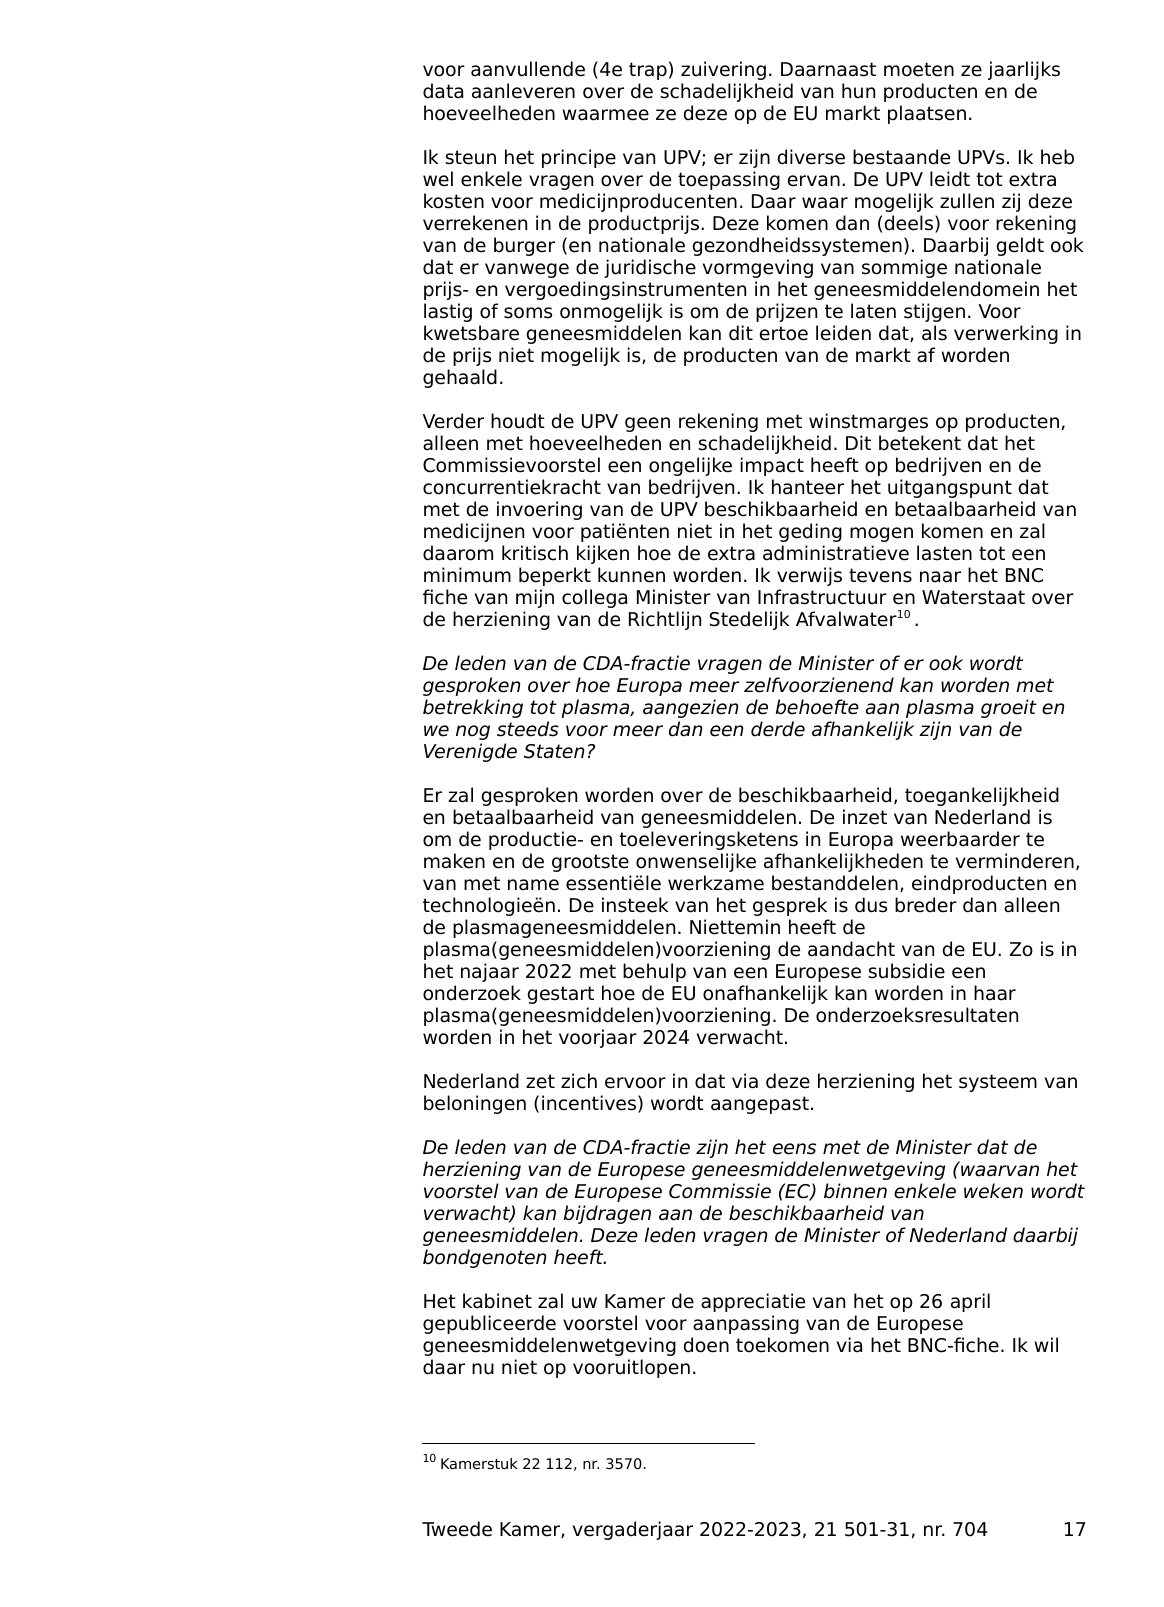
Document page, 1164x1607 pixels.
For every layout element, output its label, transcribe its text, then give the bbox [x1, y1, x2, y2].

text De leden van de CDA-fractie vragen de Minister of er ook wordt gesproken over hoe Europa meer zelfvoorzienend kan worden met betrekking tot plasma, aangezien de behoefte aan plasma groeit en we nog steeds voor meer dan een derde afhankelijk zijn van de Verenigde Staten? [422, 653, 1087, 763]
text Nederland zet zich ervoor in dat via deze herziening het systeem van beloningen (incentives) wordt aangepast. [422, 1071, 1087, 1115]
text Er zal gesproken worden over de beschikbaarheid, toegankelijkheid en betaalbaarheid van geneesmiddelen. De inzet van Nederland is om de productie- en toeleveringsketens in Europa weerbaarder te maken en de grootste onwenselijke afhankelijkheden te verminderen, van met name essentiële werkzame bestanddelen, eindproducten en technologieën. De insteek van het gesprek is dus breder dan alleen de plasmageneesmiddelen. Niettemin heeft de plasma(geneesmiddelen)voorziening de aandacht van de EU. Zo is in het najaar 2022 met behulp van een Europese subsidie een onderzoek gestart hoe de EU onafhankelijk kan worden in haar plasma(geneesmiddelen)voorziening. De onderzoeksresultaten worden in het voorjaar 2024 verwacht. [422, 785, 1087, 1049]
text De leden van de CDA-fractie zijn het eens met de Minister dat de herziening van de Europese geneesmiddelenwetgeving (waarvan het voorstel van de Europese Commissie (EC) binnen enkele weken wordt verwacht) kan bijdragen aan de beschikbaarheid van geneesmiddelen. Deze leden vragen de Minister of Nederland daarbij bondgenoten heeft. [422, 1137, 1087, 1269]
text Verder houdt de UPV geen rekening met winstmarges op producten, alleen met hoeveelheden en schadelijkheid. Dit betekent dat het Commissievoorstel een ongelijke impact heeft op bedrijven en de concurrentiekracht van bedrijven. Ik hanteer het uitgangspunt dat met de invoering van de UPV beschikbaarheid en betaalbaarheid van medicijnen voor patiënten niet in het geding mogen komen en zal daarom kritisch kijken hoe de extra administratieve lasten tot een minimum beperkt kunnen worden. Ik verwijs tevens naar het BNC fiche van mijn collega Minister van Infrastructuur en Waterstaat over de herziening van de Richtlijn Stedelijk Afvalwater. [422, 411, 1087, 631]
text Ik steun het principe van UPV; er zijn diverse bestaande UPVs. Ik heb wel enkele vragen over de toepassing ervan. De UPV leidt tot extra kosten voor medicijnproducenten. Daar waar mogelijk zullen zij deze verrekenen in de productprijs. Deze komen dan (deels) voor rekening van de burger (en nationale gezondheidssystemen). Daarbij geldt ook dat er vanwege de juridische vormgeving van sommige nationale prijs- en vergoedingsinstrumenten in het geneesmiddelendomein het lastig of soms onmogelijk is om de prijzen te laten stijgen. Voor kwetsbare geneesmiddelen kan dit ertoe leiden dat, als verwerking in de prijs niet mogelijk is, de producten van de markt af worden gehaald. [422, 147, 1087, 389]
text voor aanvullende (4e trap) zuivering. Daarnaast moeten ze jaarlijks data aanleveren over de schadelijkheid van hun producten en de hoeveelheden waarmee ze deze op de EU markt plaatsen. [422, 59, 1087, 125]
text Kamerstuk 22 112, nr. 3570. [422, 1452, 1087, 1474]
text Het kabinet zal uw Kamer de appreciatie van het op 26 april gepubliceerde voorstel voor aanpassing van de Europese geneesmiddelenwetgeving doen toekomen via het BNC-fiche. Ik wil daar nu niet op vooruitlopen. [422, 1291, 1087, 1379]
